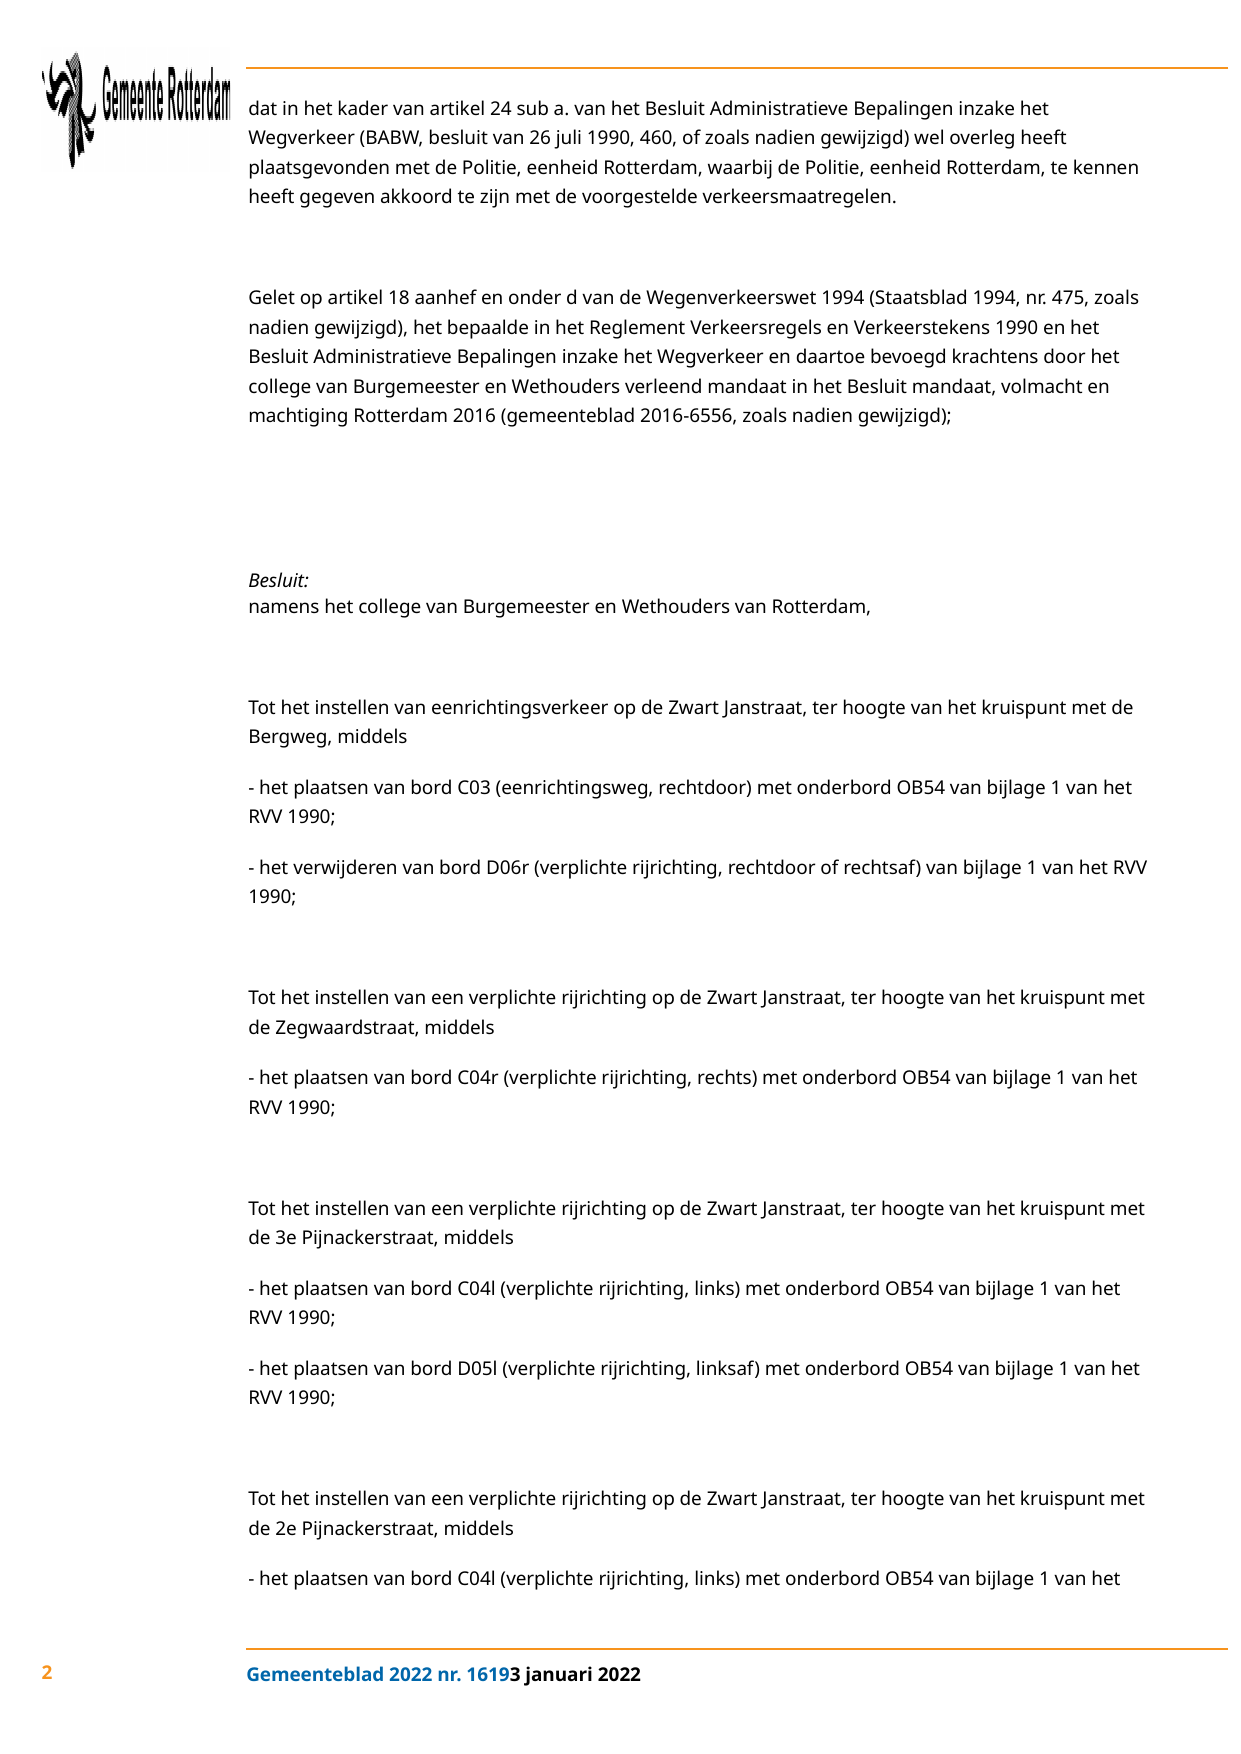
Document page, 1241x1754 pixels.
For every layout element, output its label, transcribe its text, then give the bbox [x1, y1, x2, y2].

text Tot het instellen van een verplichte rijrichting op de Zwart Janstraat, ter hoogte van het kruispunt met de Zegwaardstraat, middels [248, 984, 1152, 1040]
text namens het college van Burgemeester en Wethouders van Rotterdam, [248, 593, 1152, 619]
text - het plaatsen van bord C03 (eenrichtingsweg, rechtdoor) met onderbord OB54 van bijlage 1 van het RVV 1990; [248, 774, 1152, 829]
text Tot het instellen van eenrichtingsverkeer op de Zwart Janstraat, ter hoogte van het kruispunt met de Bergweg, middels [248, 694, 1152, 749]
text Gelet op artikel 18 aanhef en onder d van de Wegenverkeerswet 1994 (Staatsblad 1994, nr. 475, zoals nadien gewijzigd), het bepaalde in het Reglement Verkeersregels en Verkeerstekens 1990 en het Besluit Administratieve Bepalingen inzake het Wegverkeer en daartoe bevoegd krachtens door het college van Burgemeester en Wethouders verleend mandaat in het Besluit mandaat, volmacht en machtiging Rotterdam 2016 (gemeenteblad 2016-6556, zoals nadien gewijzigd); [248, 284, 1152, 428]
text - het verwijderen van bord D06r (verplichte rijrichting, rechtdoor of rechtsaf) van bijlage 1 van het RVV 1990; [248, 854, 1152, 909]
text Besluit: [248, 567, 1152, 593]
text Tot het instellen van een verplichte rijrichting op de Zwart Janstraat, ter hoogte van het kruispunt met de 2e Pijnackerstraat, middels [248, 1485, 1152, 1541]
text - het plaatsen van bord C04r (verplichte rijrichting, rechts) met onderbord OB54 van bijlage 1 van het RVV 1990; [248, 1064, 1152, 1120]
text - het plaatsen van bord C04l (verplichte rijrichting, links) met onderbord OB54 van bijlage 1 van het RVV 1990; [248, 1275, 1152, 1330]
text Tot het instellen van een verplichte rijrichting op de Zwart Janstraat, ter hoogte van het kruispunt met de 3e Pijnackerstraat, middels [248, 1195, 1152, 1250]
picture [41, 47, 231, 172]
text dat in het kader van artikel 24 sub a. van het Besluit Administratieve Bepalingen inzake het Wegverkeer (BABW, besluit van 26 juli 1990, 460, of zoals nadien gewijzigd) wel overleg heeft plaatsgevonden met de Politie, eenheid Rotterdam, waarbij de Politie, eenheid Rotterdam, te kennen heeft gegeven akkoord te zijn met de voorgestelde verkeersmaatregelen. [248, 95, 1152, 209]
text - het plaatsen van bord C04l (verplichte rijrichting, links) met onderbord OB54 van bijlage 1 van het [248, 1565, 1152, 1591]
text - het plaatsen van bord D05l (verplichte rijrichting, linksaf) met onderbord OB54 van bijlage 1 van het RVV 1990; [248, 1355, 1152, 1410]
